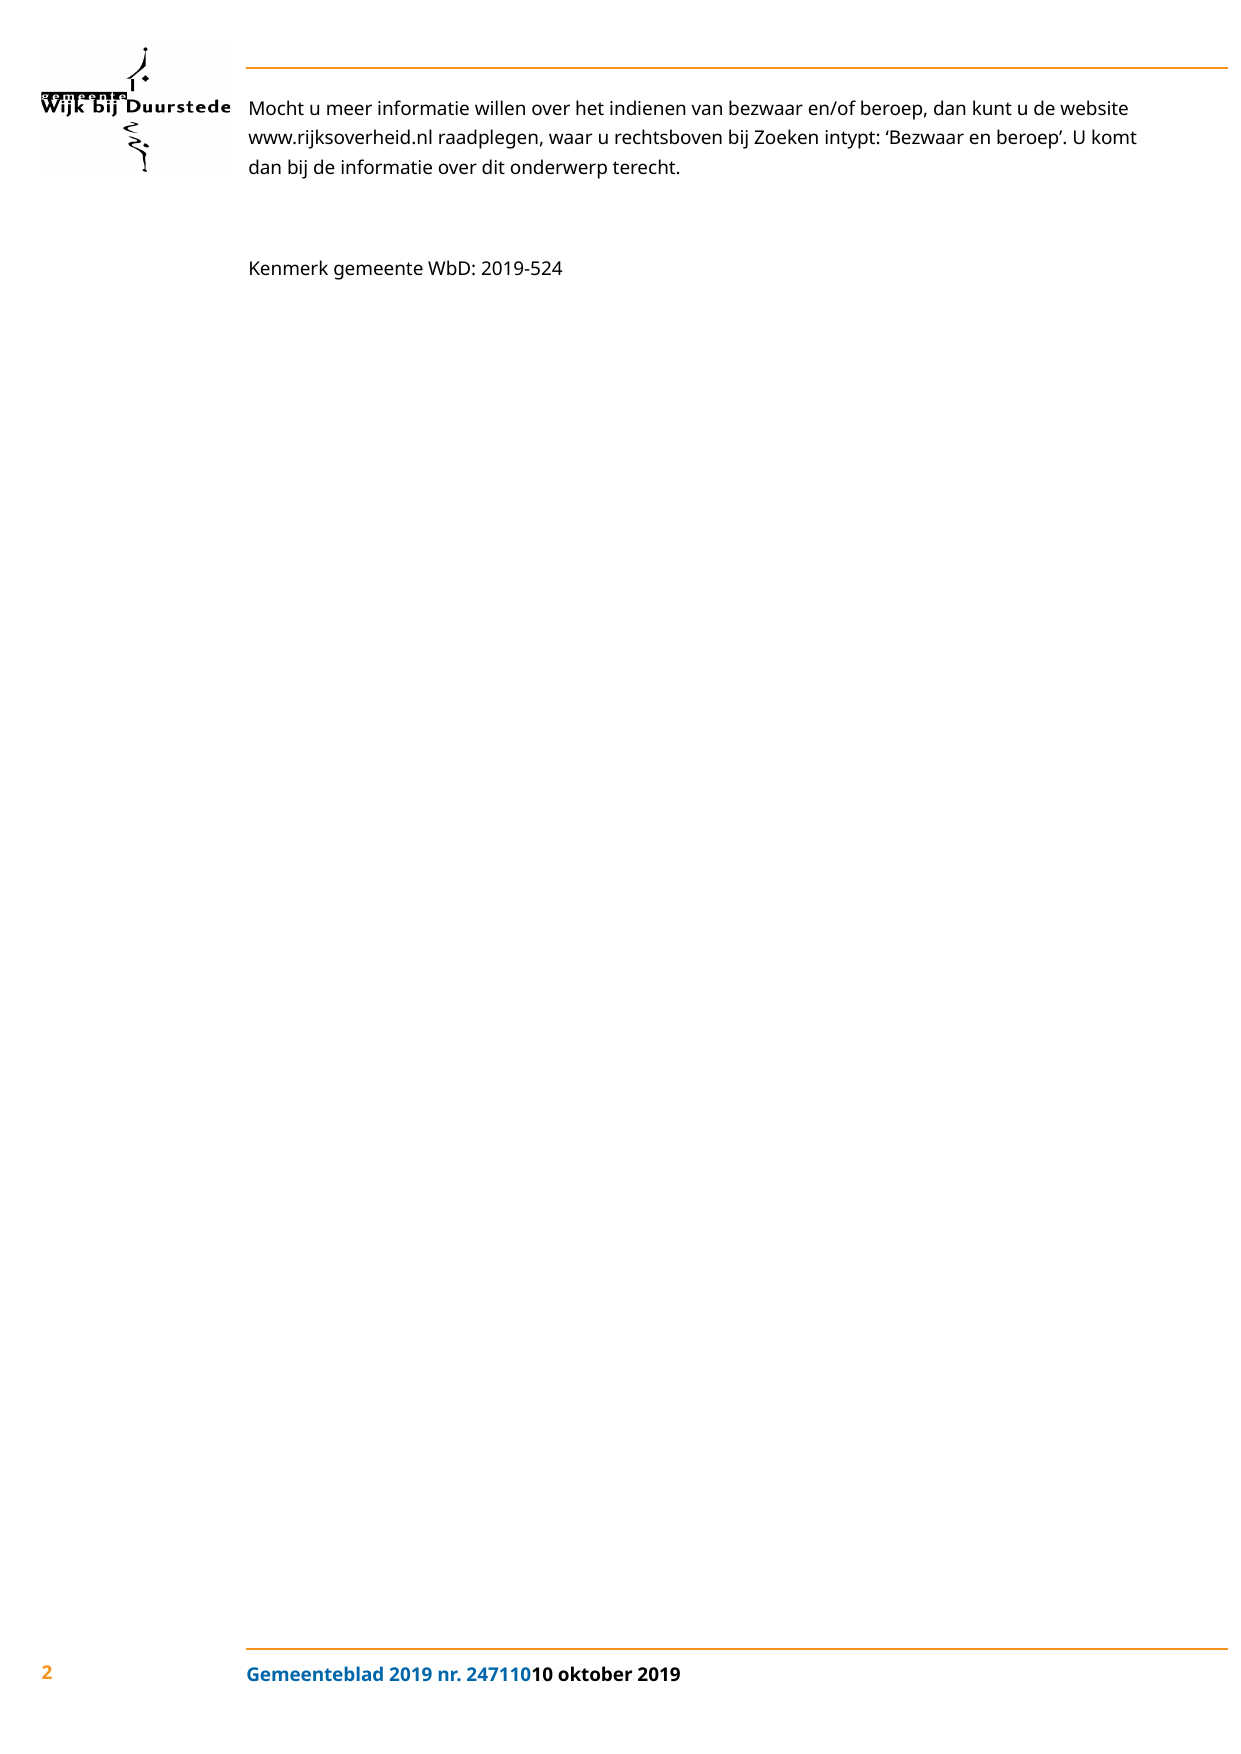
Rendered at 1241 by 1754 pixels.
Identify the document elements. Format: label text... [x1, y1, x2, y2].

text Mocht u meer informatie willen over het indienen van bezwaar en/of beroep, dan kunt u de website www.rijksoverheid.nl raadplegen, waar u rechtsboven bij Zoeken intypt: ‘Bezwaar en beroep’. U komt dan bij de informatie over dit onderwerp terecht. [248, 95, 1152, 180]
picture [41, 47, 231, 172]
text Kenmerk gemeente WbD: 2019-524 [248, 255, 1152, 281]
